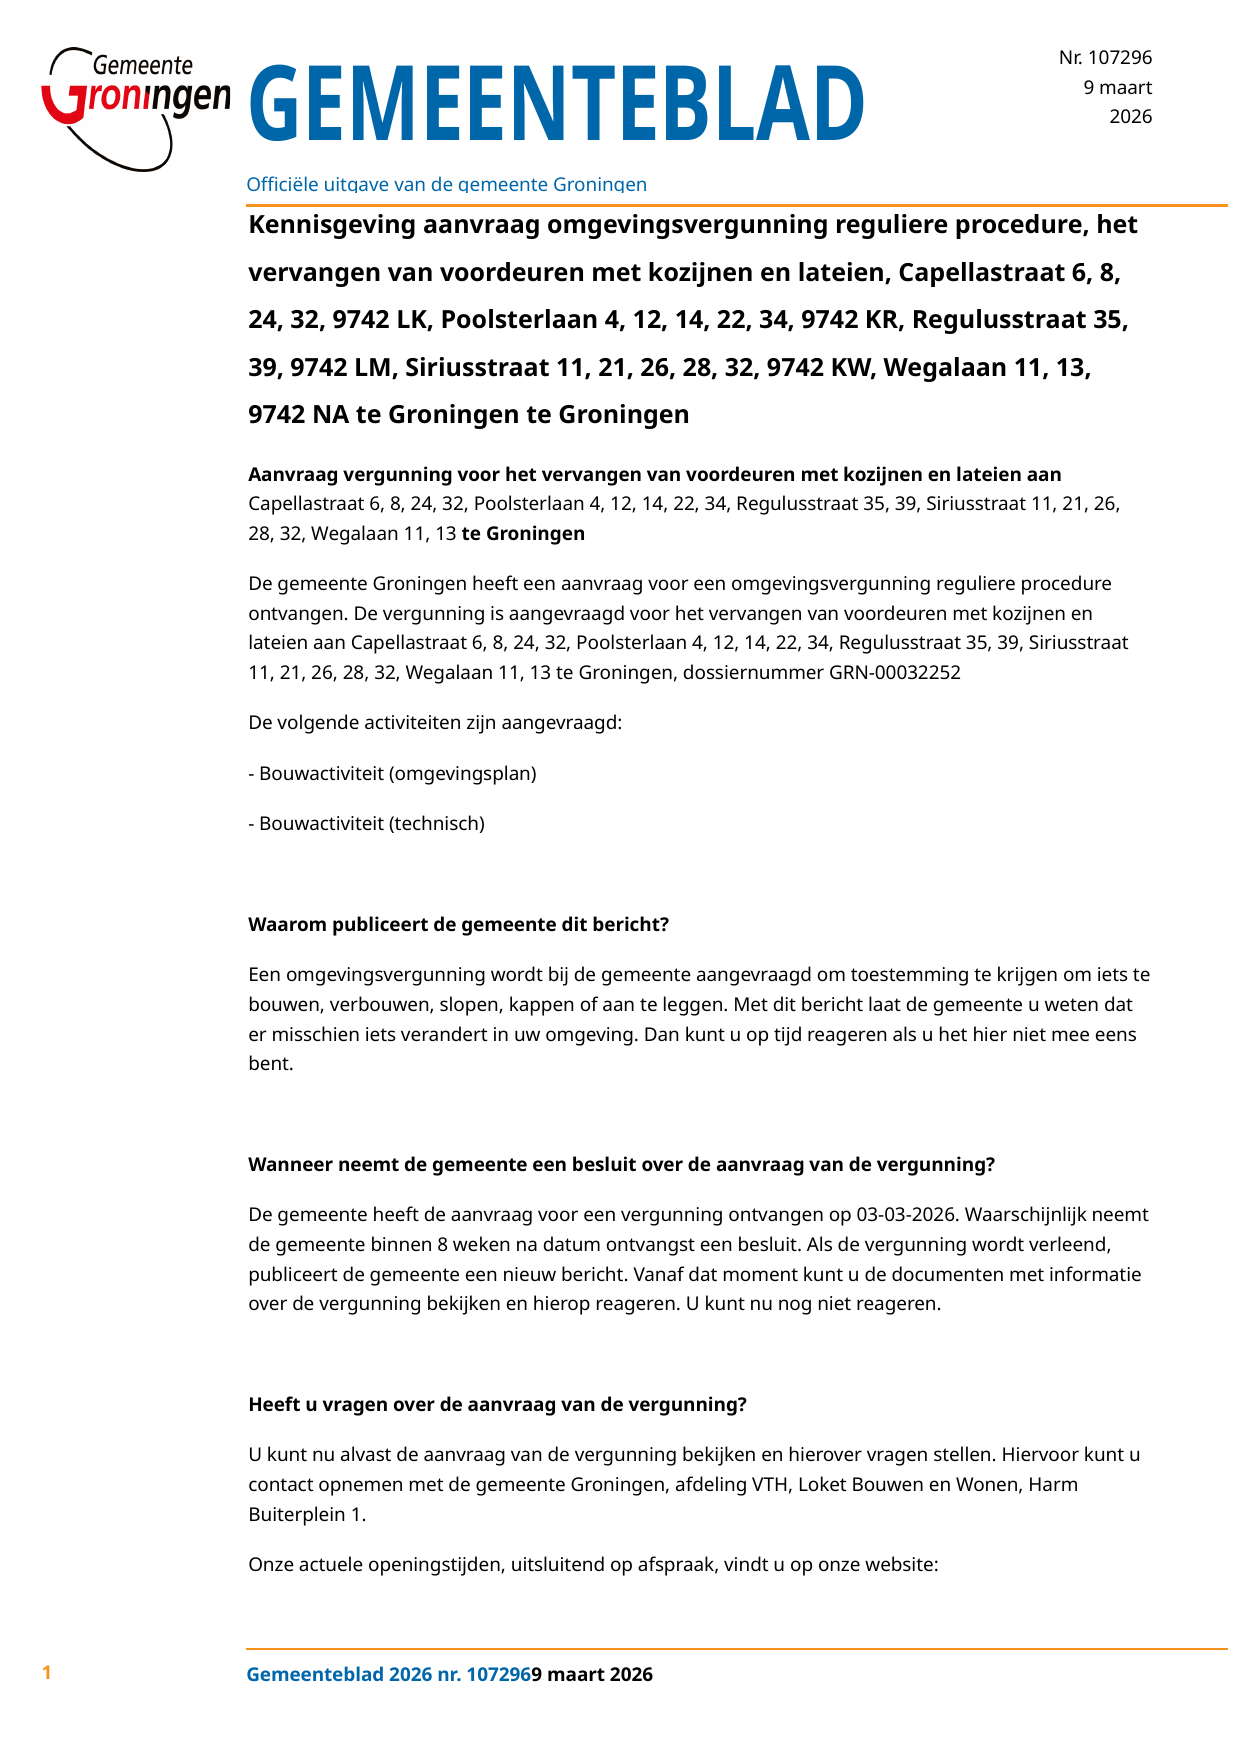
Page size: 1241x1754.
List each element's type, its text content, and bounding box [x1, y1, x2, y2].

text Aanvraag vergunning voor het vervangen van voordeuren met kozijnen en lateien aan Capellastraat 6, 8, 24, 32, Poolsterlaan 4, 12, 14, 22, 34, Regulusstraat 35, 39, Siriusstraat 11, 21, 26, 28, 32, Wegalaan 11, 13 te Groningen [248, 461, 1152, 546]
picture [41, 47, 231, 172]
text Onze actuele openingstijden, uitsluitend op afspraak, vindt u op onze website: [248, 1551, 1152, 1577]
text Wanneer neemt de gemeente een besluit over de aanvraag van de vergunning? [248, 1151, 1152, 1177]
text Een omgevingsvergunning wordt bij de gemeente aangevraagd om toestemming te krijgen om iets te bouwen, verbouwen, slopen, kappen of aan te leggen. Met dit bericht laat de gemeente u weten dat er misschien iets verandert in uw omgeving. Dan kunt u op tijd reageren als u het hier niet mee eens bent. [248, 962, 1152, 1076]
text U kunt nu alvast de aanvraag van de vergunning bekijken en hierover vragen stellen. Hiervoor kunt u contact opnemen met de gemeente Groningen, afdeling VTH, Loket Bouwen en Wonen, Harm Buiterplein 1. [248, 1442, 1152, 1526]
text De gemeente Groningen heeft een aanvraag voor een omgevingsvergunning reguliere procedure ontvangen. De vergunning is aangevraagd voor het vervangen van voordeuren met kozijnen en lateien aan Capellastraat 6, 8, 24, 32, Poolsterlaan 4, 12, 14, 22, 34, Regulusstraat 35, 39, Siriusstraat 11, 21, 26, 28, 32, Wegalaan 11, 13 te Groningen, dossiernummer GRN-00032252 [248, 570, 1152, 685]
text - Bouwactiviteit (technisch) [248, 810, 1152, 836]
text Kennisgeving aanvraag omgevingsvergunning reguliere procedure, het vervangen van voordeuren met kozijnen en lateien, Capellastraat 6, 8, 24, 32, 9742 LK, Poolsterlaan 4, 12, 14, 22, 34, 9742 KR, Regulusstraat 35, 39, 9742 LM, Siriusstraat 11, 21, 26, 28, 32, 9742 KW, Wegalaan 11, 13, 9742 NA te Groningen te Groningen [248, 207, 1152, 431]
text - Bouwactiviteit (omgevingsplan) [248, 760, 1152, 786]
text Waarom publiceert de gemeente dit bericht? [248, 911, 1152, 937]
text De volgende activiteiten zijn aangevraagd: [248, 709, 1152, 735]
text Heeft u vragen over de aanvraag van de vergunning? [248, 1391, 1152, 1417]
text De gemeente heeft de aanvraag voor een vergunning ontvangen op 03-03-2026. Waarschijnlijk neemt de gemeente binnen 8 weken na datum ontvangst een besluit. Als de vergunning wordt verleend, publiceert de gemeente een nieuw bericht. Vanaf dat moment kunt u de documenten met informatie over de vergunning bekijken en hierop reageren. U kunt nu nog niet reageren. [248, 1202, 1152, 1316]
